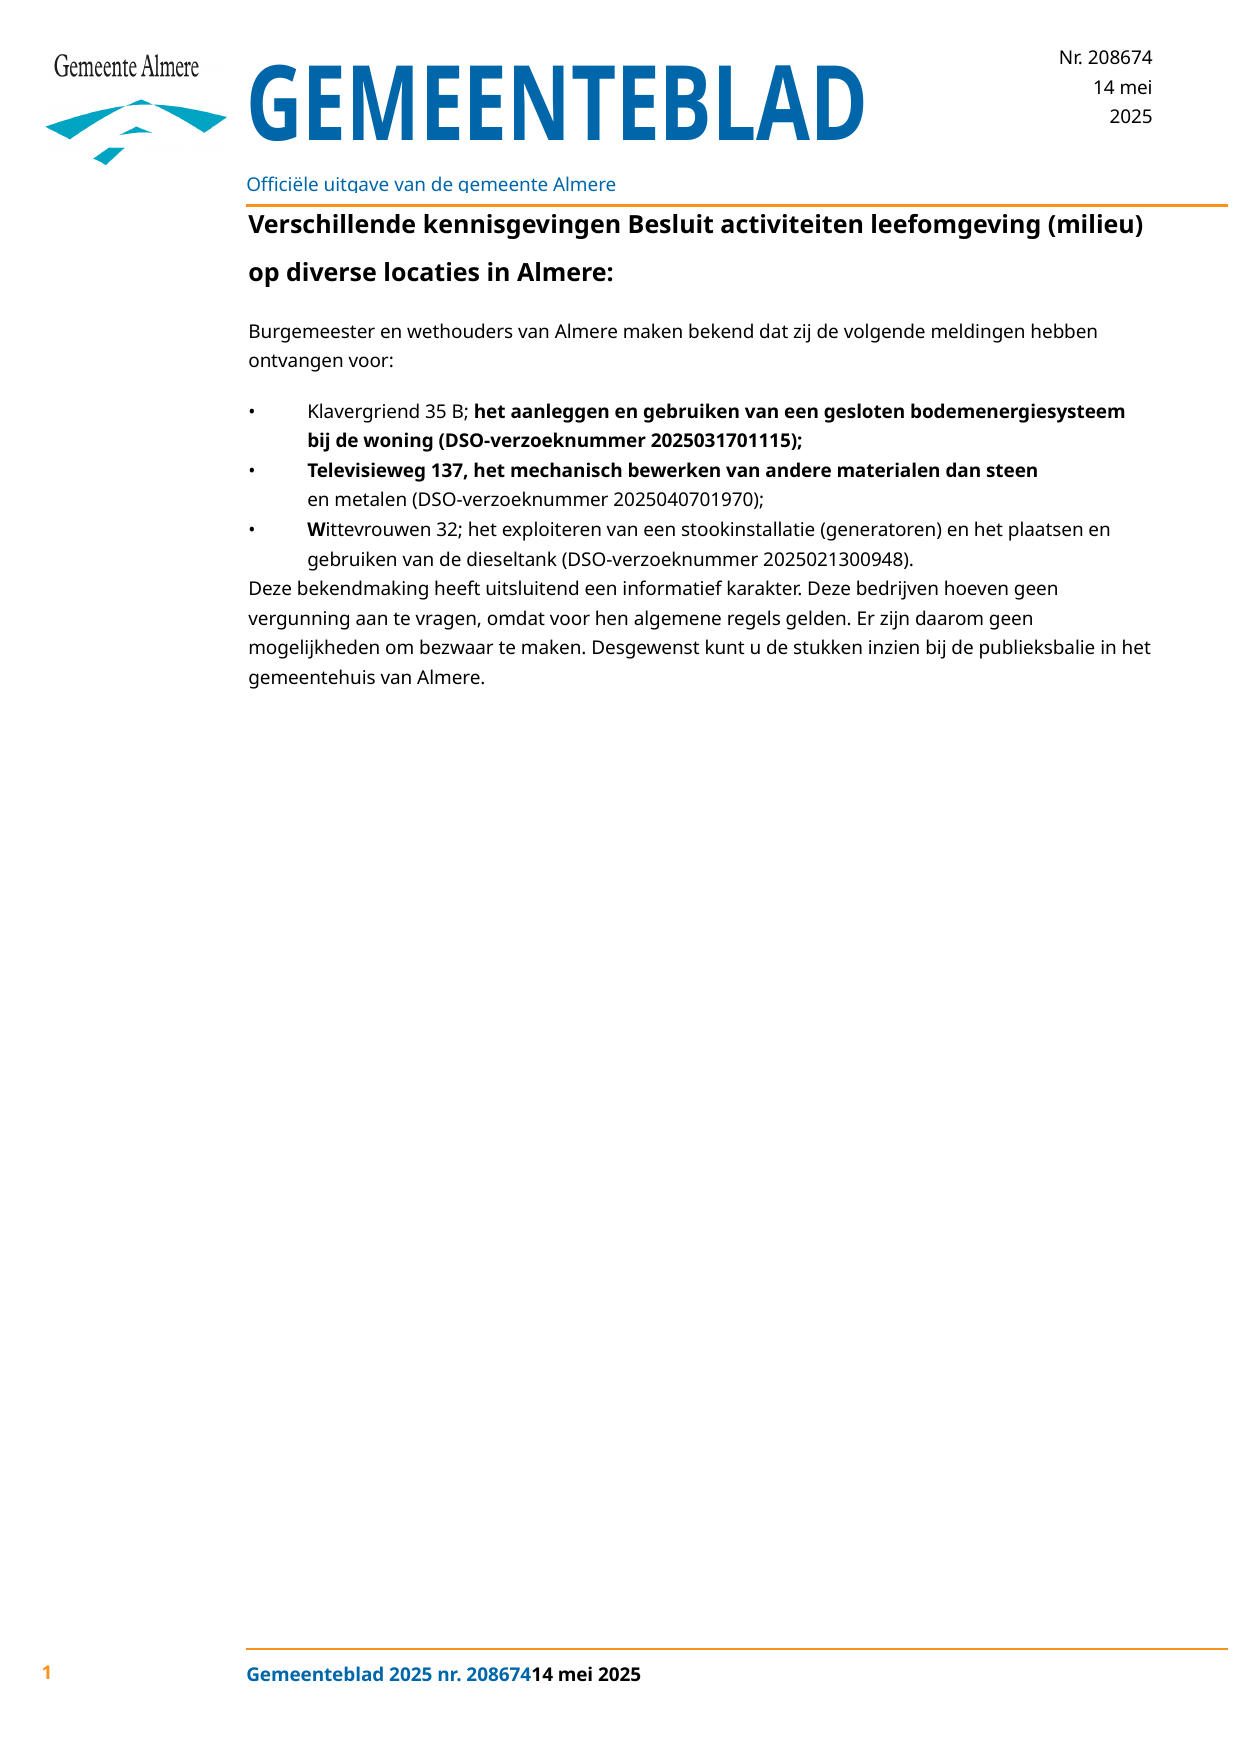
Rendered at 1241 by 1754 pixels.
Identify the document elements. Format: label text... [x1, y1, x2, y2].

list Televisieweg 137, het mechanisch bewerken van andere materialen dan steen [248, 457, 1152, 483]
list en metalen (DSO-verzoeknummer 2025040701970); [248, 487, 1152, 512]
text Burgemeester en wethouders van Almere maken bekend dat zij de volgende meldingen hebben ontvangen voor: [248, 318, 1152, 373]
text Deze bekendmaking heeft uitsluitend een informatief karakter. Deze bedrijven hoeven geen vergunning aan te vragen, omdat voor hen algemene regels gelden. Er zijn daarom geen mogelijkheden om bezwaar te maken. Desgewenst kunt u de stukken inzien bij de publieksbalie in het gemeentehuis van Almere. [248, 575, 1152, 690]
picture [41, 47, 231, 172]
list Klavergriend 35 B; het aanleggen en gebruiken van een gesloten bodemenergiesysteem bij de woning (DSO-verzoeknummer 2025031701115); [248, 398, 1152, 453]
list Wittevrouwen 32; het exploiteren van een stookinstallatie (generatoren) en het plaatsen en gebruiken van de dieseltank (DSO-verzoeknummer 2025021300948). [248, 516, 1152, 572]
text Verschillende kennisgevingen Besluit activiteiten leefomgeving (milieu) op diverse locaties in Almere: [248, 207, 1152, 288]
